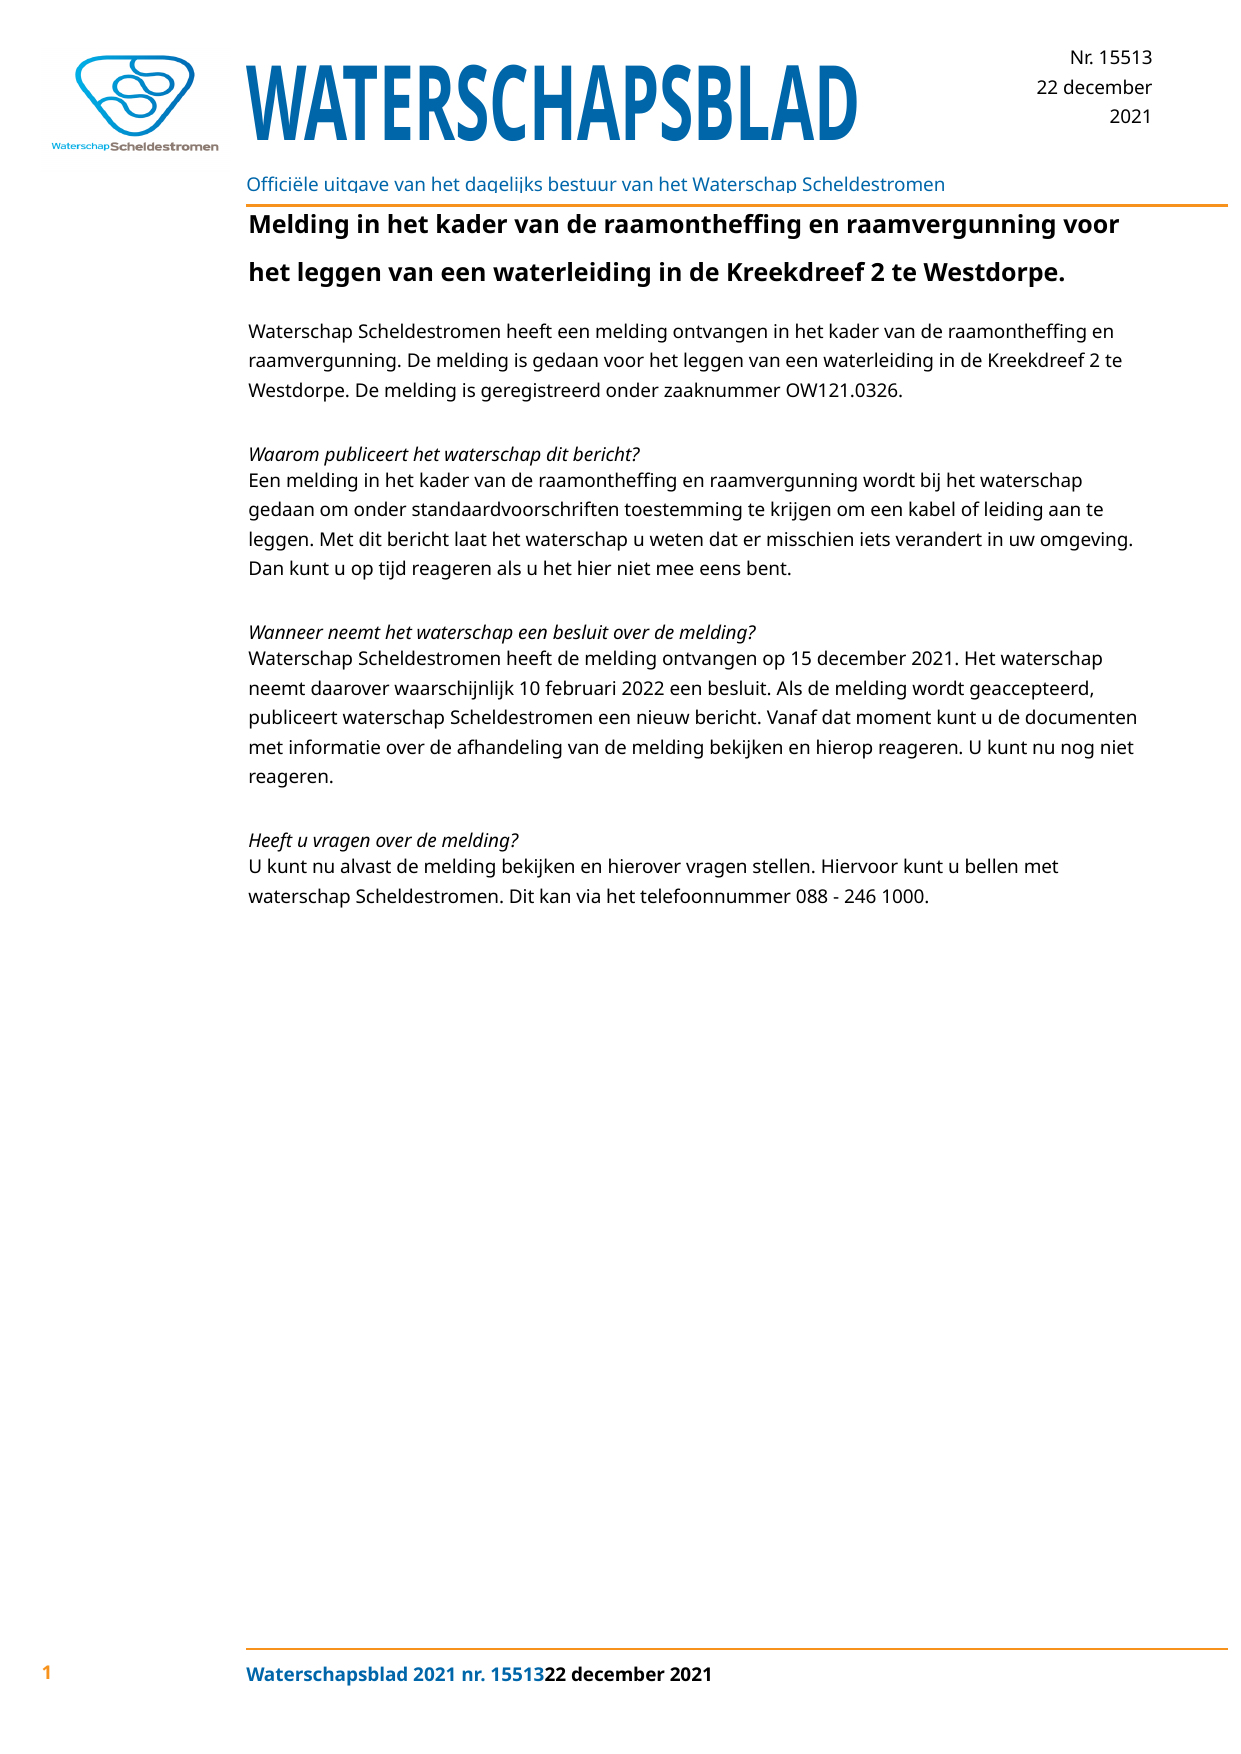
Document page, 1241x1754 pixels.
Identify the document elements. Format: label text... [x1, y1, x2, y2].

text U kunt nu alvast de melding bekijken en hierover vragen stellen. Hiervoor kunt u bellen met waterschap Scheldestromen. Dit kan via het telefoonnummer 088 - 246 1000. [248, 853, 1152, 908]
text Een melding in het kader van de raamontheffing en raamvergunning wordt bij het waterschap gedaan om onder standaardvoorschriften toestemming te krijgen om een kabel of leiding aan te leggen. Met dit bericht laat het waterschap u weten dat er misschien iets verandert in uw omgeving. Dan kunt u op tijd reageren als u het hier niet mee eens bent. [248, 467, 1152, 581]
text Heeft u vragen over de melding? [248, 827, 1152, 853]
text Waterschap Scheldestromen heeft een melding ontvangen in het kader van de raamontheffing en raamvergunning. De melding is gedaan voor het leggen van een waterleiding in de Kreekdreef 2 te Westdorpe. De melding is geregistreerd onder zaaknummer OW121.0326. [248, 318, 1152, 403]
text Waarom publiceert het waterschap dit bericht? [248, 441, 1152, 467]
text Wanneer neemt het waterschap een besluit over de melding? [248, 619, 1152, 645]
text Melding in het kader van de raamontheffing en raamvergunning voor het leggen van een waterleiding in de Kreekdreef 2 te Westdorpe. [248, 207, 1152, 288]
text Waterschap Scheldestromen heeft de melding ontvangen op 15 december 2021. Het waterschap neemt daarover waarschijnlijk 10 februari 2022 een besluit. Als de melding wordt geaccepteerd, publiceert waterschap Scheldestromen een nieuw bericht. Vanaf dat moment kunt u de documenten met informatie over de afhandeling van de melding bekijken en hierop reageren. U kunt nu nog niet reageren. [248, 645, 1152, 789]
picture [41, 47, 231, 172]
